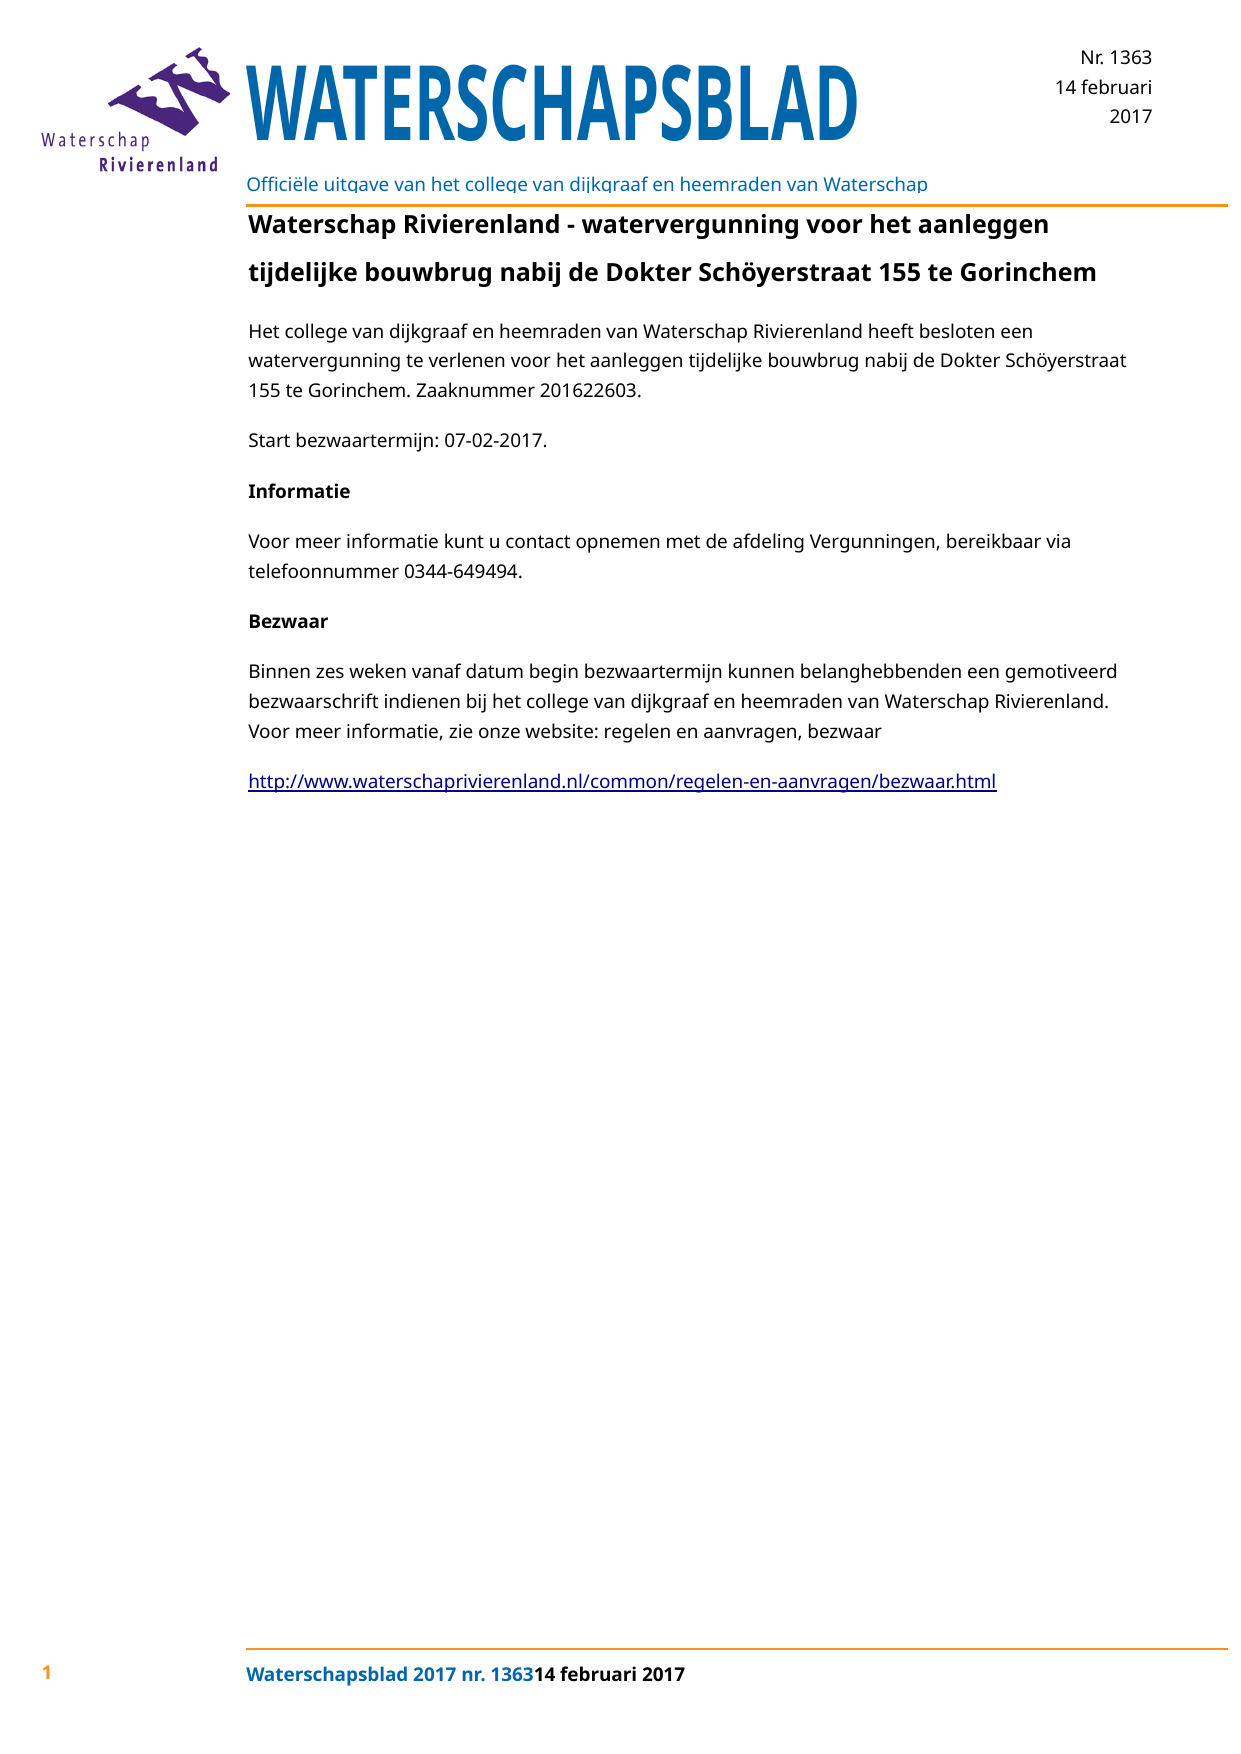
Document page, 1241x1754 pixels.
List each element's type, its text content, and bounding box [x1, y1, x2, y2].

text Waterschap Rivierenland - watervergunning voor het aanleggen tijdelijke bouwbrug nabij de Dokter Schöyerstraat 155 te Gorinchem [248, 207, 1152, 288]
text http://www.waterschaprivierenland.nl/common/regelen-en-aanvragen/bezwaar.html [248, 768, 1152, 794]
text Start bezwaartermijn: 07-02-2017. [248, 427, 1152, 453]
text Voor meer informatie kunt u contact opnemen met de afdeling Vergunningen, bereikbaar via telefoonnummer 0344-649494. [248, 528, 1152, 584]
text Informatie [248, 478, 1152, 504]
text Bezwaar [248, 608, 1152, 634]
picture [41, 47, 231, 172]
text Het college van dijkgraaf en heemraden van Waterschap Rivierenland heeft besloten een watervergunning te verlenen voor het aanleggen tijdelijke bouwbrug nabij de Dokter Schöyerstraat 155 te Gorinchem. Zaaknummer 201622603. [248, 318, 1152, 403]
text Binnen zes weken vanaf datum begin bezwaartermijn kunnen belanghebbenden een gemotiveerd bezwaarschrift indienen bij het college van dijkgraaf en heemraden van Waterschap Rivierenland. Voor meer informatie, zie onze website: regelen en aanvragen, bezwaar [248, 659, 1152, 744]
